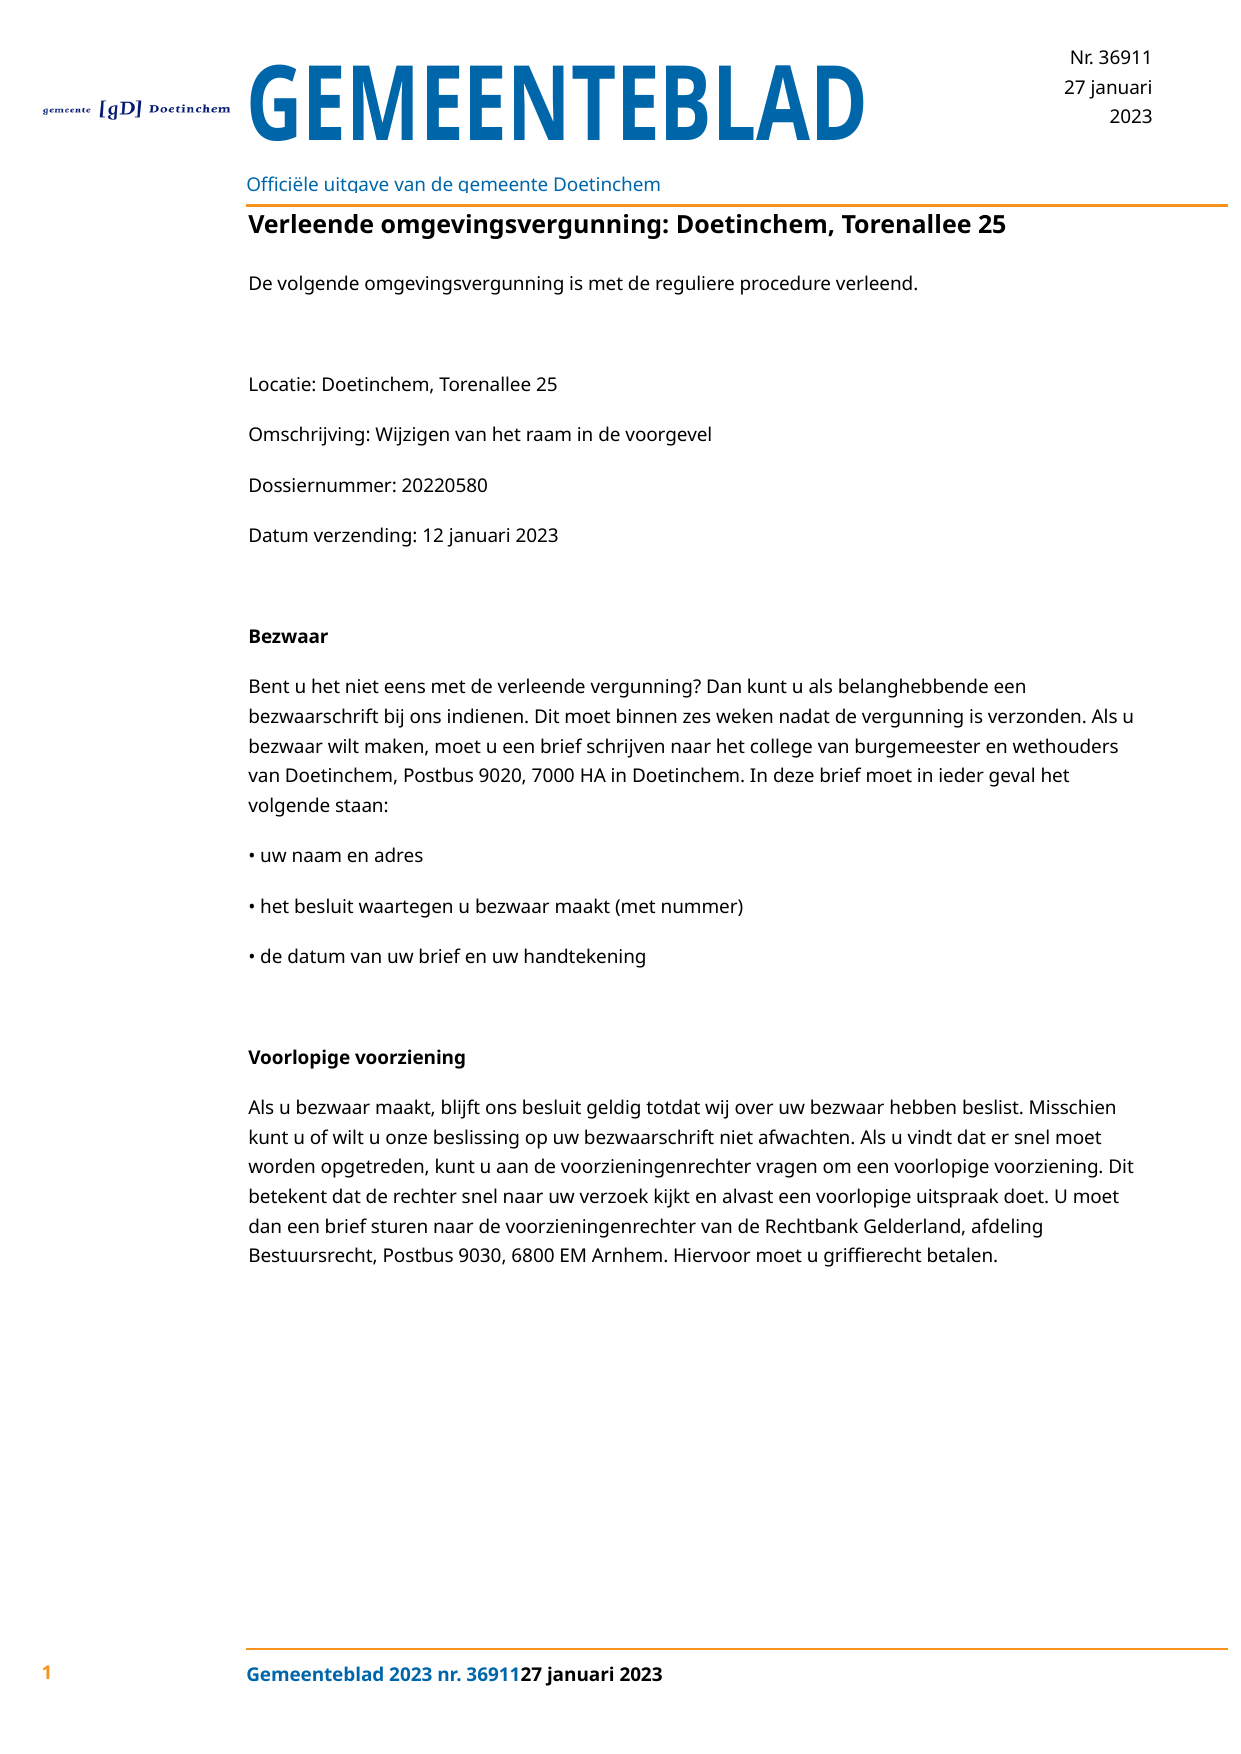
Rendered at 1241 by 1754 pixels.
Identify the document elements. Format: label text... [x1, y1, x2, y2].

text Als u bezwaar maakt, blijft ons besluit geldig totdat wij over uw bezwaar hebben beslist. Misschien kunt u of wilt u onze beslissing op uw bezwaarschrift niet afwachten. Als u vindt dat er snel moet worden opgetreden, kunt u aan de voorzieningenrechter vragen om een voorlopige voorziening. Dit betekent dat de rechter snel naar uw verzoek kijkt en alvast een voorlopige uitspraak doet. U moet dan een brief sturen naar de voorzieningenrechter van de Rechtbank Gelderland, afdeling Bestuursrecht, Postbus 9030, 6800 EM Arnhem. Hiervoor moet u griffierecht betalen. [248, 1094, 1152, 1268]
text • de datum van uw brief en uw handtekening [248, 943, 1152, 969]
text Verleende omgevingsvergunning: Doetinchem, Torenallee 25 [248, 207, 1152, 241]
text Bent u het niet eens met de verleende vergunning? Dan kunt u als belanghebbende een bezwaarschrift bij ons indienen. Dit moet binnen zes weken nadat de vergunning is verzonden. Als u bezwaar wilt maken, moet u een brief schrijven naar het college van burgemeester en wethouders van Doetinchem, Postbus 9020, 7000 HA in Doetinchem. In deze brief moet in ieder geval het volgende staan: [248, 674, 1152, 818]
text • het besluit waartegen u bezwaar maakt (met nummer) [248, 893, 1152, 918]
text Locatie: Doetinchem, Torenallee 25 [248, 371, 1152, 397]
picture [41, 47, 231, 172]
text Omschrijving: Wijzigen van het raam in de voorgevel [248, 422, 1152, 447]
text • uw naam en adres [248, 842, 1152, 868]
text Datum verzending: 12 januari 2023 [248, 522, 1152, 548]
text Bezwaar [248, 623, 1152, 649]
text Voorlopige voorziening [248, 1044, 1152, 1070]
text Dossiernummer: 20220580 [248, 472, 1152, 498]
text De volgende omgevingsvergunning is met de reguliere procedure verleend. [248, 270, 1152, 296]
